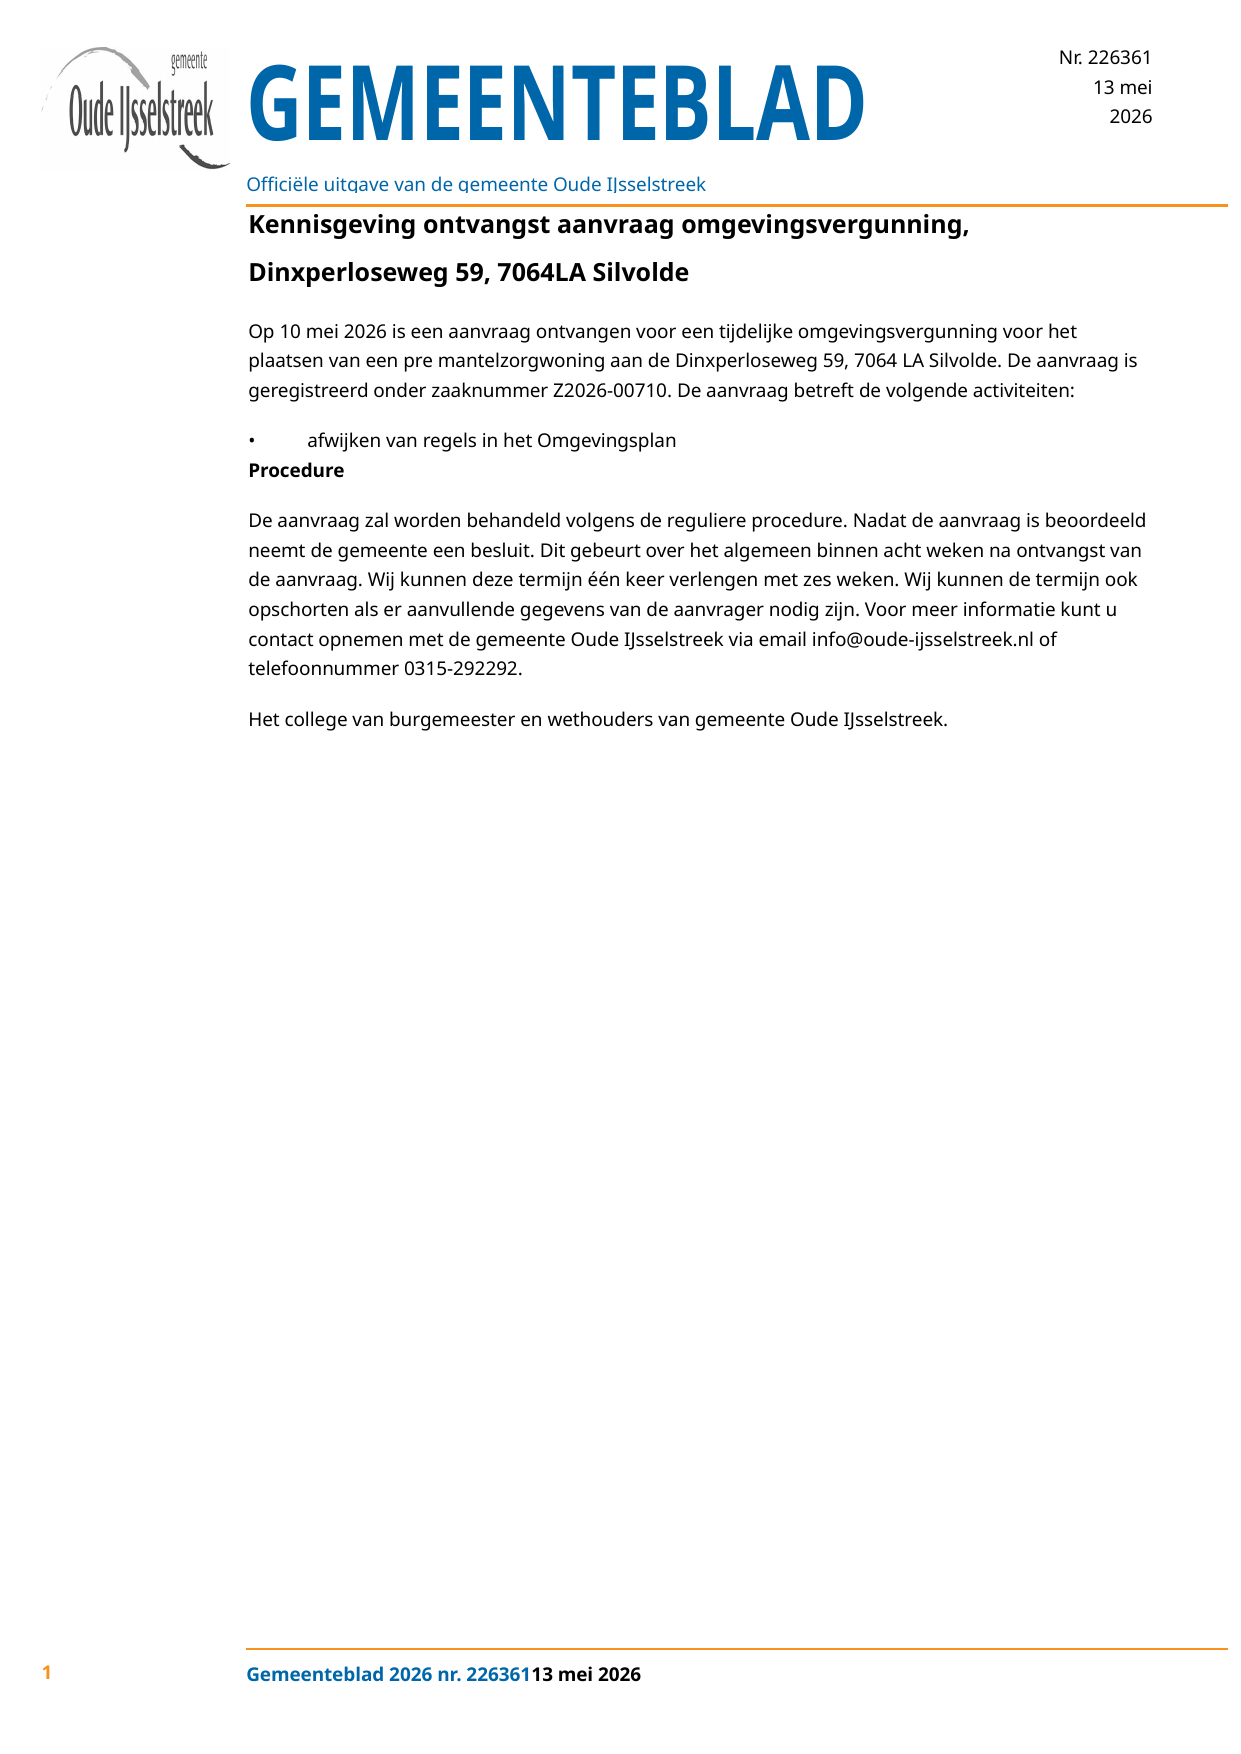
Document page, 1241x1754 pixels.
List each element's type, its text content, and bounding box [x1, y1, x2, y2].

text Procedure [248, 457, 1152, 483]
text Op 10 mei 2026 is een aanvraag ontvangen voor een tijdelijke omgevingsvergunning voor het plaatsen van een pre mantelzorgwoning aan de Dinxperloseweg 59, 7064 LA Silvolde. De aanvraag is geregistreerd onder zaaknummer Z2026-00710. De aanvraag betreft de volgende activiteiten: [248, 318, 1152, 403]
text Het college van burgemeester en wethouders van gemeente Oude IJsselstreek. [248, 706, 1152, 732]
text Kennisgeving ontvangst aanvraag omgevingsvergunning, Dinxperloseweg 59, 7064LA Silvolde [248, 207, 1152, 288]
list afwijken van regels in het Omgevingsplan [248, 427, 1152, 453]
text De aanvraag zal worden behandeld volgens de reguliere procedure. Nadat de aanvraag is beoordeeld neemt de gemeente een besluit. Dit gebeurt over het algemeen binnen acht weken na ontvangst van de aanvraag. Wij kunnen deze termijn één keer verlengen met zes weken. Wij kunnen de termijn ook opschorten als er aanvullende gegevens van de aanvrager nodig zijn. Voor meer informatie kunt u contact opnemen met de gemeente Oude IJsselstreek via email info@oude-ijsselstreek.nl of telefoonnummer 0315-292292. [248, 507, 1152, 681]
picture [41, 47, 231, 172]
